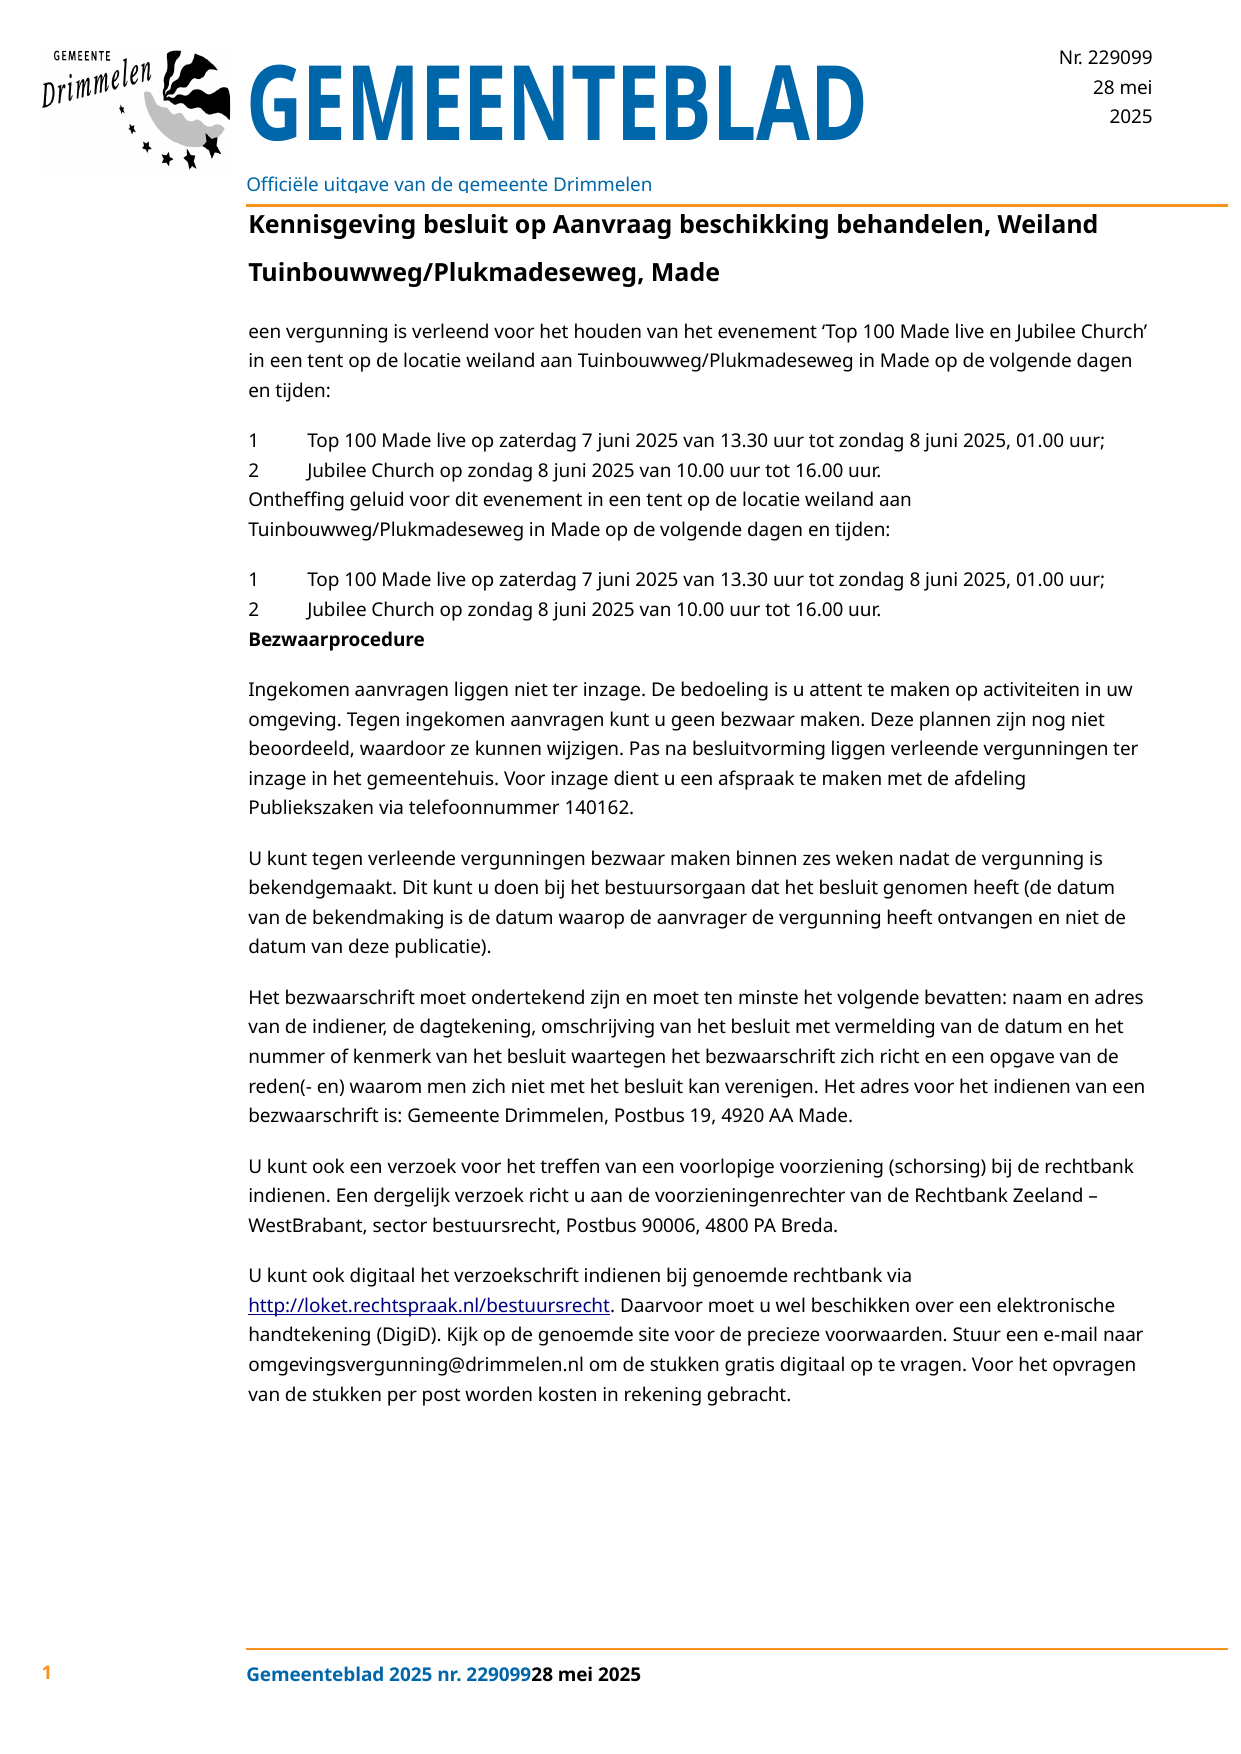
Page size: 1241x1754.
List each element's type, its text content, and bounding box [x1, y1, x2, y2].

text een vergunning is verleend voor het houden van het evenement ‘Top 100 Made live en Jubilee Church’ in een tent op de locatie weiland aan Tuinbouwweg/Plukmadeseweg in Made op de volgende dagen en tijden: [248, 318, 1152, 403]
list Jubilee Church op zondag 8 juni 2025 van 10.00 uur tot 16.00 uur. [248, 596, 1152, 622]
text Kennisgeving besluit op Aanvraag beschikking behandelen, Weiland Tuinbouwweg/Plukmadeseweg, Made [248, 207, 1152, 288]
list Top 100 Made live op zaterdag 7 juni 2025 van 13.30 uur tot zondag 8 juni 2025, 01.00 uur; [248, 567, 1152, 592]
text U kunt tegen verleende vergunningen bezwaar maken binnen zes weken nadat de vergunning is bekendgemaakt. Dit kunt u doen bij het bestuursorgaan dat het besluit genomen heeft (de datum van de bekendmaking is de datum waarop de aanvrager de vergunning heeft ontvangen en niet de datum van deze publicatie). [248, 845, 1152, 959]
text U kunt ook een verzoek voor het treffen van een voorlopige voorziening (schorsing) bij de rechtbank indienen. Een dergelijk verzoek richt u aan de voorzieningenrechter van de Rechtbank Zeeland – WestBrabant, sector bestuursrecht, Postbus 90006, 4800 PA Breda. [248, 1153, 1152, 1238]
picture [41, 47, 231, 172]
text Ingekomen aanvragen liggen niet ter inzage. De bedoeling is u attent te maken op activiteiten in uw omgeving. Tegen ingekomen aanvragen kunt u geen bezwaar maken. Deze plannen zijn nog niet beoordeeld, waardoor ze kunnen wijzigen. Pas na besluitvorming liggen verleende vergunningen ter inzage in het gemeentehuis. Voor inzage dient u een afspraak te maken met de afdeling Publiekszaken via telefoonnummer 140162. [248, 676, 1152, 820]
list Top 100 Made live op zaterdag 7 juni 2025 van 13.30 uur tot zondag 8 juni 2025, 01.00 uur; [248, 427, 1152, 453]
list Jubilee Church op zondag 8 juni 2025 van 10.00 uur tot 16.00 uur. [248, 457, 1152, 483]
text Ontheffing geluid voor dit evenement in een tent op de locatie weiland aan Tuinbouwweg/Plukmadeseweg in Made op de volgende dagen en tijden: [248, 487, 1152, 542]
text U kunt ook digitaal het verzoekschrift indienen bij genoemde rechtbank via http://loket.rechtspraak.nl/bestuursrecht. Daarvoor moet u wel beschikken over een elektronische handtekening (DigiD). Kijk op de genoemde site voor de precieze voorwaarden. Stuur een e-mail naar omgevingsvergunning@drimmelen.nl om de stukken gratis digitaal op te vragen. Voor het opvragen van de stukken per post worden kosten in rekening gebracht. [248, 1262, 1152, 1407]
text Bezwaarprocedure [248, 626, 1152, 652]
text Het bezwaarschrift moet ondertekend zijn en moet ten minste het volgende bevatten: naam en adres van de indiener, de dagtekening, omschrijving van het besluit met vermelding van de datum en het nummer of kenmerk van het besluit waartegen het bezwaarschrift zich richt en een opgave van de reden(- en) waarom men zich niet met het besluit kan verenigen. Het adres voor het indienen van een bezwaarschrift is: Gemeente Drimmelen, Postbus 19, 4920 AA Made. [248, 984, 1152, 1128]
